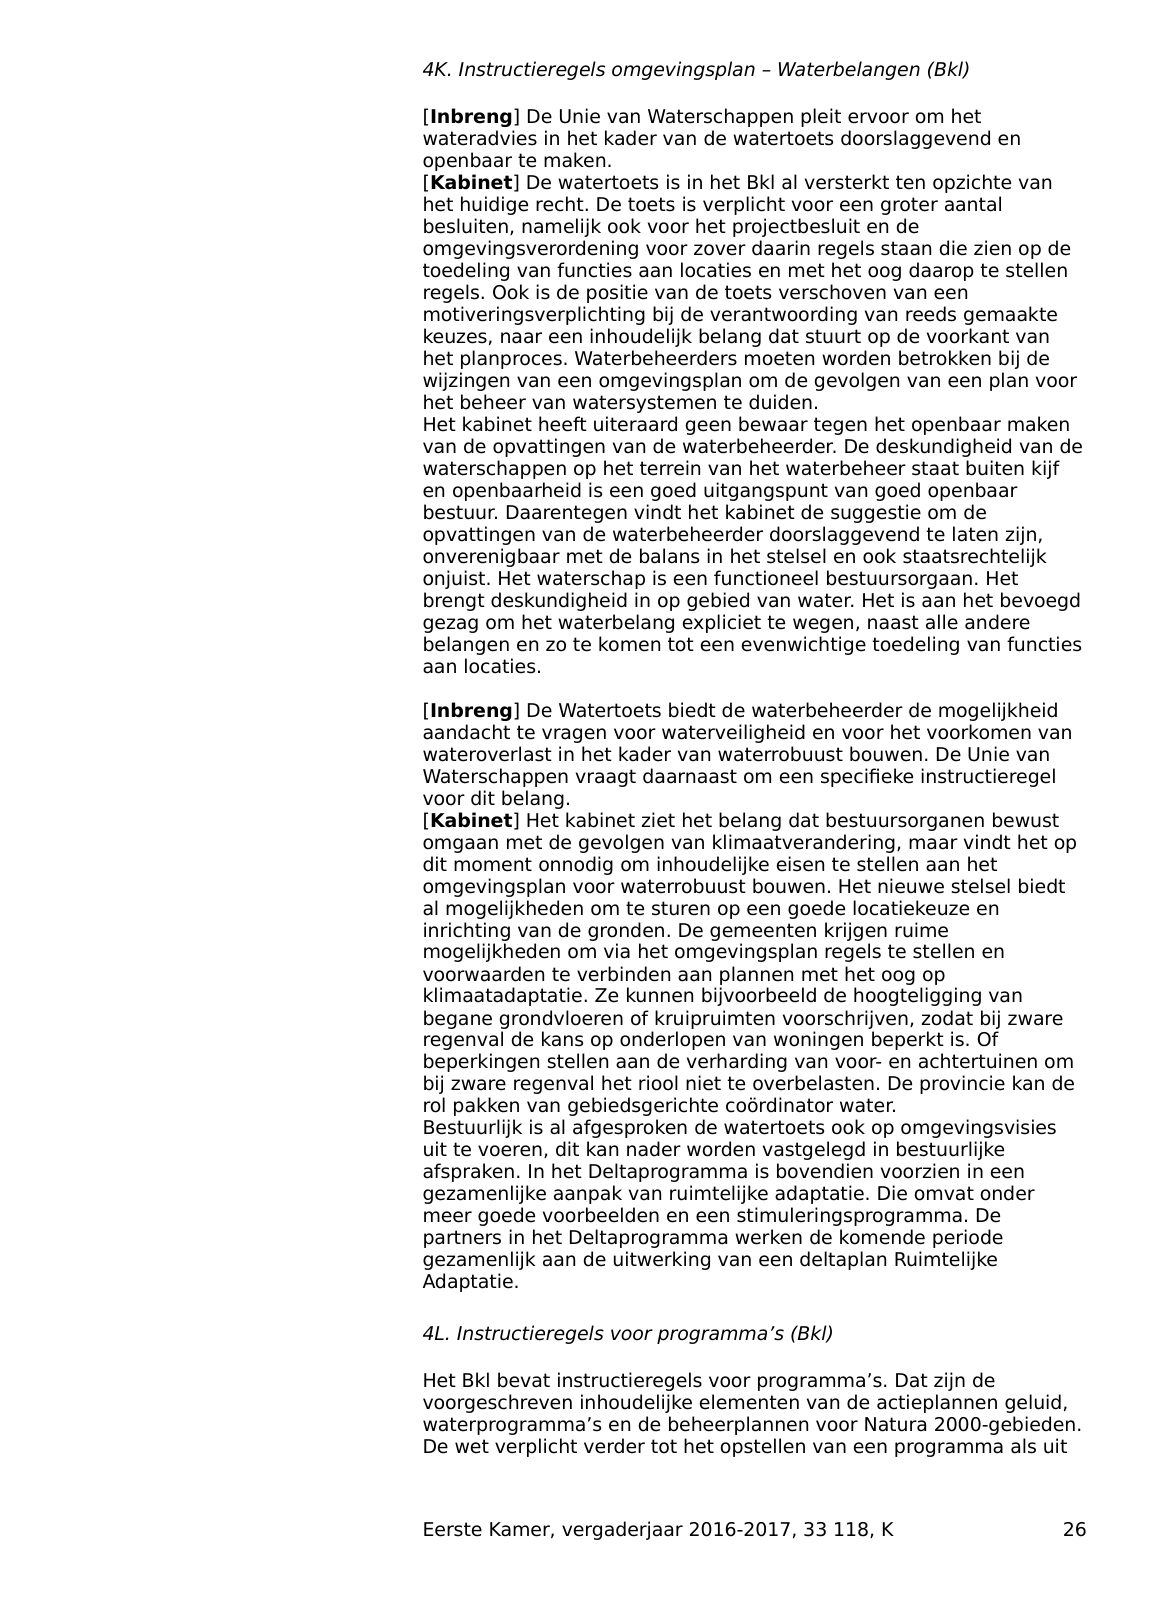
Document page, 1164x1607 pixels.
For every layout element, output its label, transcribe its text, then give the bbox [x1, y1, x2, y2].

text [Kabinet] De watertoets is in het Bkl al versterkt ten opzichte van het huidige recht. De toets is verplicht voor een groter aantal besluiten, namelijk ook voor het projectbesluit en de omgevingsverordening voor zover daarin regels staan die zien op de toedeling van functies aan locaties en met het oog daarop te stellen regels. Ook is de positie van de toets verschoven van een motiveringsverplichting bij de verantwoording van reeds gemaakte keuzes, naar een inhoudelijk belang dat stuurt op de voorkant van het planproces. Waterbeheerders moeten worden betrokken bij de wijzingen van een omgevingsplan om de gevolgen van een plan voor het beheer van watersystemen te duiden. [422, 172, 1087, 414]
subtitle 4K. Instructieregels omgevingsplan – Waterbelangen (Bkl) [422, 59, 1087, 81]
subtitle 4L. Instructieregels voor programma’s (Bkl) [422, 1323, 1087, 1345]
text [Kabinet] Het kabinet ziet het belang dat bestuursorganen bewust omgaan met de gevolgen van klimaatverandering, maar vindt het op dit moment onnodig om inhoudelijke eisen te stellen aan het omgevingsplan voor waterrobuust bouwen. Het nieuwe stelsel biedt al mogelijkheden om te sturen op een goede locatiekeuze en inrichting van de gronden. De gemeenten krijgen ruime mogelijkheden om via het omgevingsplan regels te stellen en voorwaarden te verbinden aan plannen met het oog op klimaatadaptatie. Ze kunnen bijvoorbeeld de hoogteligging van begane grondvloeren of kruipruimten voorschrijven, zodat bij zware regenval de kans op onderlopen van woningen beperkt is. Of beperkingen stellen aan de verharding van voor- en achtertuinen om bij zware regenval het riool niet te overbelasten. De provincie kan de rol pakken van gebiedsgerichte coördinator water. [422, 809, 1087, 1117]
text Het Bkl bevat instructieregels voor programma’s. Dat zijn de voorgeschreven inhoudelijke elementen van de actieplannen geluid, waterprogramma’s en de beheerplannen voor Natura 2000-gebieden. De wet verplicht verder tot het opstellen van een programma als uit [422, 1370, 1087, 1458]
text [Inbreng] De Watertoets biedt de waterbeheerder de mogelijkheid aandacht te vragen voor waterveiligheid en voor het voorkomen van wateroverlast in het kader van waterrobuust bouwen. De Unie van Waterschappen vraagt daarnaast om een specifieke instructieregel voor dit belang. [422, 700, 1087, 809]
text [Inbreng] De Unie van Waterschappen pleit ervoor om het wateradvies in het kader van de watertoets doorslaggevend en openbaar te maken. [422, 106, 1087, 172]
text Bestuurlijk is al afgesproken de watertoets ook op omgevingsvisies uit te voeren, dit kan nader worden vastgelegd in bestuurlijke afspraken. In het Deltaprogramma is bovendien voorzien in een gezamenlijke aanpak van ruimtelijke adaptatie. Die omvat onder meer goede voorbeelden en een stimuleringsprogramma. De partners in het Deltaprogramma werken de komende periode gezamenlijk aan de uitwerking van een deltaplan Ruimtelijke Adaptatie. [422, 1117, 1087, 1293]
text Het kabinet heeft uiteraard geen bewaar tegen het openbaar maken van de opvattingen van de waterbeheerder. De deskundigheid van de waterschappen op het terrein van het waterbeheer staat buiten kijf en openbaarheid is een goed uitgangspunt van goed openbaar bestuur. Daarentegen vindt het kabinet de suggestie om de opvattingen van de waterbeheerder doorslaggevend te laten zijn, onverenigbaar met de balans in het stelsel en ook staatsrechtelijk onjuist. Het waterschap is een functioneel bestuursorgaan. Het brengt deskundigheid in op gebied van water. Het is aan het bevoegd gezag om het waterbelang expliciet te wegen, naast alle andere belangen en zo te komen tot een evenwichtige toedeling van functies aan locaties. [422, 414, 1087, 677]
